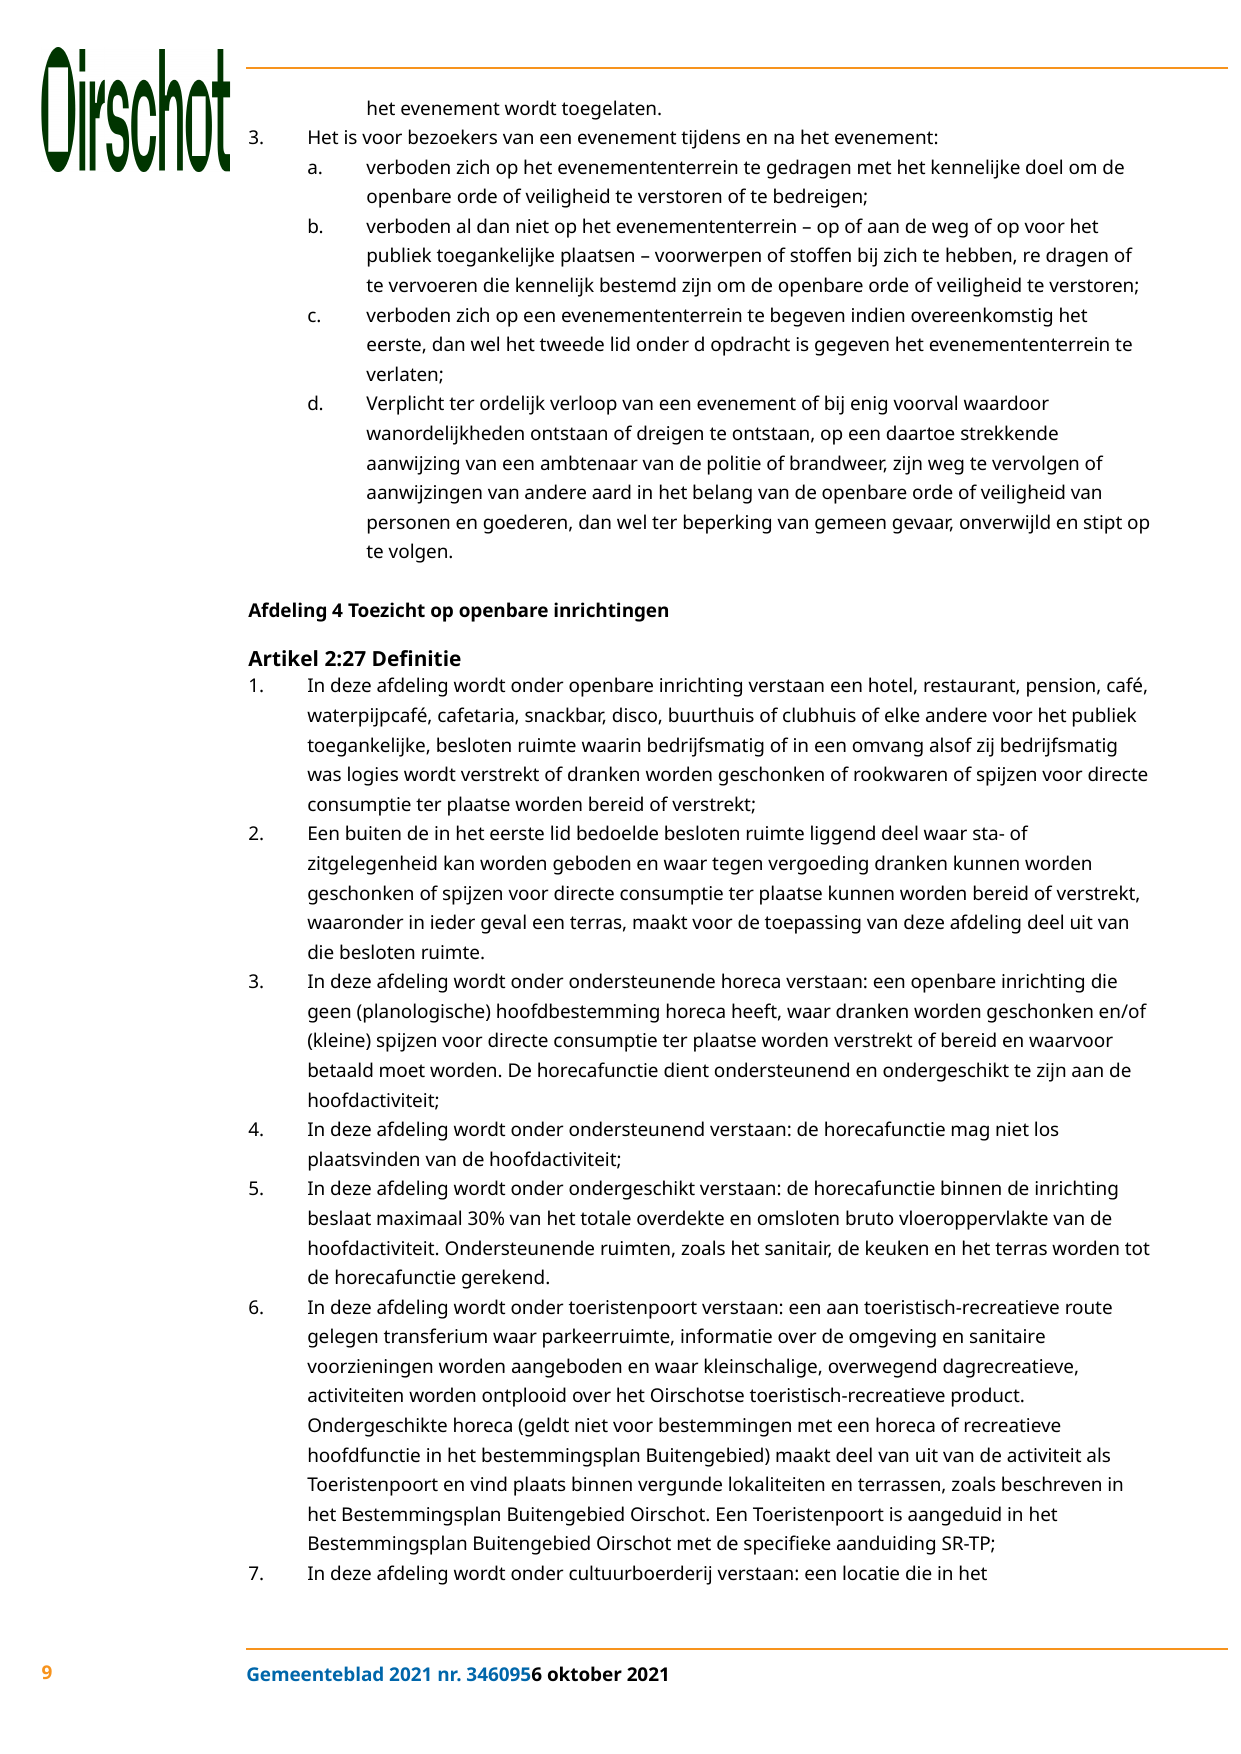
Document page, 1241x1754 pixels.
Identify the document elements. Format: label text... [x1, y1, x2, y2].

list verboden al dan niet op het evenemententerrein – op of aan de weg of op voor het publiek toegankelijke plaatsen – voorwerpen of stoffen bij zich te hebben, re dragen of te vervoeren die kennelijk bestemd zijn om de openbare orde of veiligheid te verstoren; [307, 213, 1152, 298]
list verboden zich op het evenemententerrein te gedragen met het kennelijke doel om de openbare orde of veiligheid te verstoren of te bedreigen; [307, 154, 1152, 209]
text Artikel 2:27 Definitie [248, 644, 1152, 673]
picture [41, 47, 231, 172]
list In deze afdeling wordt onder ondersteunend verstaan: de horecafunctie mag niet los plaatsvinden van de hoofdactiviteit; [248, 1116, 1152, 1172]
list Het is voor bezoekers van een evenement tijdens en na het evenement: [248, 124, 1152, 150]
list In deze afdeling wordt onder ondersteunende horeca verstaan: een openbare inrichting die geen (planologische) hoofdbestemming horeca heeft, waar dranken worden geschonken en/of (kleine) spijzen voor directe consumptie ter plaatse worden verstrekt of bereid en waarvoor betaald moet worden. De horecafunctie dient ondersteunend en ondergeschikt te zijn aan de hoofdactiviteit; [248, 968, 1152, 1113]
list het evenement wordt toegelaten. [307, 95, 1152, 121]
list In deze afdeling wordt onder toeristenpoort verstaan: een aan toeristisch-recreatieve route gelegen transferium waar parkeerruimte, informatie over de omgeving en sanitaire voorzieningen worden aangeboden en waar kleinschalige, overwegend dagrecreatieve, activiteiten worden ontplooid over het Oirschotse toeristisch-recreatieve product. Ondergeschikte horeca (geldt niet voor bestemmingen met een horeca of recreatieve hoofdfunctie in het bestemmingsplan Buitengebied) maakt deel van uit van de activiteit als Toeristenpoort en vind plaats binnen vergunde lokaliteiten en terrassen, zoals beschreven in het Bestemmingsplan Buitengebied Oirschot. Een Toeristenpoort is aangeduid in het Bestemmingsplan Buitengebied Oirschot met de specifieke aanduiding SR-TP; [248, 1294, 1152, 1556]
list Verplicht ter ordelijk verloop van een evenement of bij enig voorval waardoor wanordelijkheden ontstaan of dreigen te ontstaan, op een daartoe strekkende aanwijzing van een ambtenaar van de politie of brandweer, zijn weg te vervolgen of aanwijzingen van andere aard in het belang van de openbare orde of veiligheid van personen en goederen, dan wel ter beperking van gemeen gevaar, onverwijld en stipt op te volgen. [307, 391, 1152, 564]
list In deze afdeling wordt onder ondergeschikt verstaan: de horecafunctie binnen de inrichting beslaat maximaal 30% van het totale overdekte en omsloten bruto vloeroppervlakte van de hoofdactiviteit. Ondersteunende ruimten, zoals het sanitair, de keuken en het terras worden tot de horecafunctie gerekend. [248, 1176, 1152, 1290]
list verboden zich op een evenemententerrein te begeven indien overeenkomstig het eerste, dan wel het tweede lid onder d opdracht is gegeven het evenemententerrein te verlaten; [307, 302, 1152, 387]
list Een buiten de in het eerste lid bedoelde besloten ruimte liggend deel waar sta- of zitgelegenheid kan worden geboden en waar tegen vergoeding dranken kunnen worden geschonken of spijzen voor directe consumptie ter plaatse kunnen worden bereid of verstrekt, waaronder in ieder geval een terras, maakt voor de toepassing van deze afdeling deel uit van die besloten ruimte. [248, 821, 1152, 965]
list In deze afdeling wordt onder openbare inrichting verstaan een hotel, restaurant, pension, café, waterpijpcafé, cafetaria, snackbar, disco, buurthuis of clubhuis of elke andere voor het publiek toegankelijke, besloten ruimte waarin bedrijfsmatig of in een omvang alsof zij bedrijfsmatig was logies wordt verstrekt of dranken worden geschonken of rookwaren of spijzen voor directe consumptie ter plaatse worden bereid of verstrekt; [248, 673, 1152, 817]
text Afdeling 4 Toezicht op openbare inrichtingen [248, 598, 1152, 623]
list In deze afdeling wordt onder cultuurboerderij verstaan: een locatie die in het [248, 1560, 1152, 1586]
